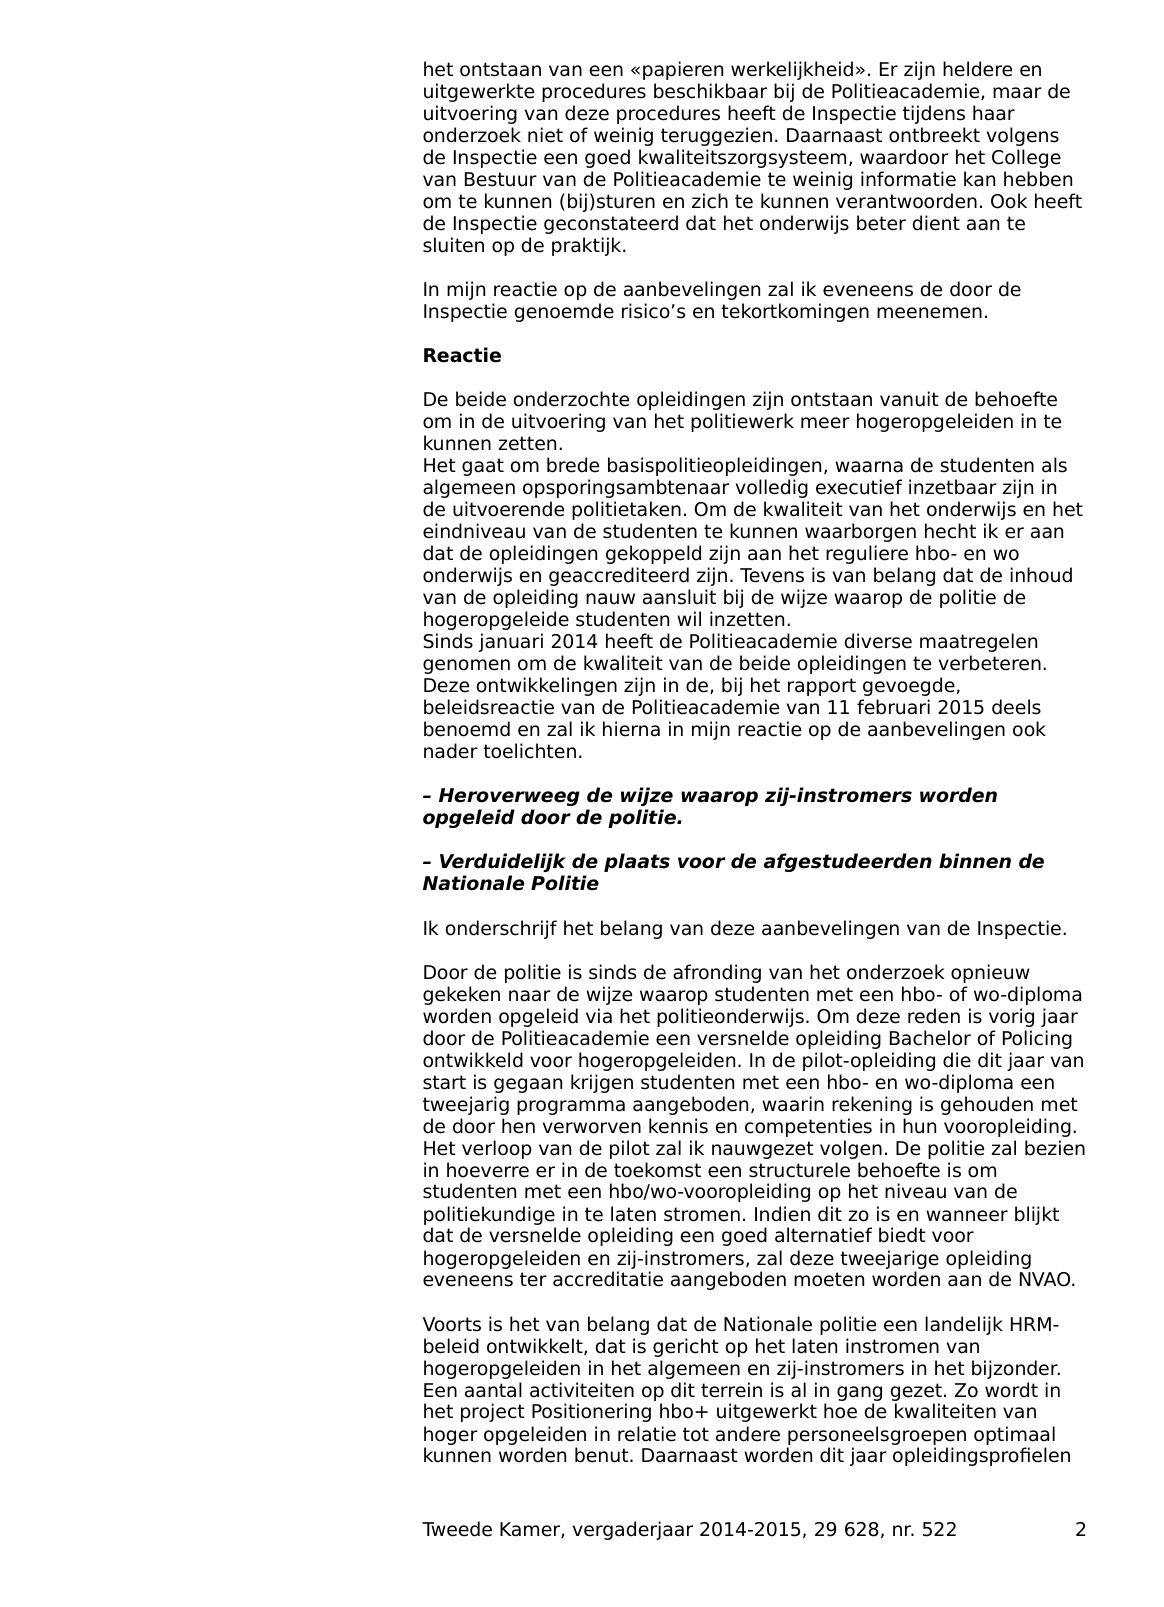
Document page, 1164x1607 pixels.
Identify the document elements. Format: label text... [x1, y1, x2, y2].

text De beide onderzochte opleidingen zijn ontstaan vanuit de behoefte om in de uitvoering van het politiewerk meer hogeropgeleiden in te kunnen zetten. [422, 389, 1087, 455]
text Sinds januari 2014 heeft de Politieacademie diverse maatregelen genomen om de kwaliteit van de beide opleidingen te verbeteren. Deze ontwikkelingen zijn in de, bij het rapport gevoegde, beleidsreactie van de Politieacademie van 11 februari 2015 deels benoemd en zal ik hierna in mijn reactie op de aanbevelingen ook nader toelichten. [422, 631, 1087, 763]
subtitle Reactie [422, 345, 1087, 367]
text Ik onderschrijf het belang van deze aanbevelingen van de Inspectie. [422, 917, 1087, 939]
text In mijn reactie op de aanbevelingen zal ik eveneens de door de Inspectie genoemde risico’s en tekortkomingen meenemen. [422, 279, 1087, 323]
text Het gaat om brede basispolitieopleidingen, waarna de studenten als algemeen opsporingsambtenaar volledig executief inzetbaar zijn in de uitvoerende politietaken. Om de kwaliteit van het onderwijs en het eindniveau van de studenten te kunnen waarborgen hecht ik er aan dat de opleidingen gekoppeld zijn aan het reguliere hbo- en wo onderwijs en geaccrediteerd zijn. Tevens is van belang dat de inhoud van de opleiding nauw aansluit bij de wijze waarop de politie de hogeropgeleide studenten wil inzetten. [422, 455, 1087, 631]
text het ontstaan van een «papieren werkelijkheid». Er zijn heldere en uitgewerkte procedures beschikbaar bij de Politieacademie, maar de uitvoering van deze procedures heeft de Inspectie tijdens haar onderzoek niet of weinig teruggezien. Daarnaast ontbreekt volgens de Inspectie een goed kwaliteitszorgsysteem, waardoor het College van Bestuur van de Politieacademie te weinig informatie kan hebben om te kunnen (bij)sturen en zich te kunnen verantwoorden. Ook heeft de Inspectie geconstateerd dat het onderwijs beter dient aan te sluiten op de praktijk. [422, 59, 1087, 257]
subtitle – Heroverweeg de wijze waarop zij-instromers worden opgeleid door de politie. [422, 785, 1087, 829]
text Door de politie is sinds de afronding van het onderzoek opnieuw gekeken naar de wijze waarop studenten met een hbo- of wo-diploma worden opgeleid via het politieonderwijs. Om deze reden is vorig jaar door de Politieacademie een versnelde opleiding Bachelor of Policing ontwikkeld voor hogeropgeleiden. In de pilot-opleiding die dit jaar van start is gegaan krijgen studenten met een hbo- en wo-diploma een tweejarig programma aangeboden, waarin rekening is gehouden met de door hen verworven kennis en competenties in hun vooropleiding. Het verloop van de pilot zal ik nauwgezet volgen. De politie zal bezien in hoeverre er in de toekomst een structurele behoefte is om studenten met een hbo/wo-vooropleiding op het niveau van de politiekundige in te laten stromen. Indien dit zo is en wanneer blijkt dat de versnelde opleiding een goed alternatief biedt voor hogeropgeleiden en zij-instromers, zal deze tweejarige opleiding eveneens ter accreditatie aangeboden moeten worden aan de NVAO. [422, 962, 1087, 1291]
text Voorts is het van belang dat de Nationale politie een landelijk HRM-beleid ontwikkelt, dat is gericht op het laten instromen van hogeropgeleiden in het algemeen en zij-instromers in het bijzonder. Een aantal activiteiten op dit terrein is al in gang gezet. Zo wordt in het project Positionering hbo+ uitgewerkt hoe de kwaliteiten van hoger opgeleiden in relatie tot andere personeelsgroepen optimaal kunnen worden benut. Daarnaast worden dit jaar opleidingsprofielen [422, 1313, 1087, 1467]
subtitle – Verduidelijk de plaats voor de afgestudeerden binnen de Nationale Politie [422, 851, 1087, 895]
